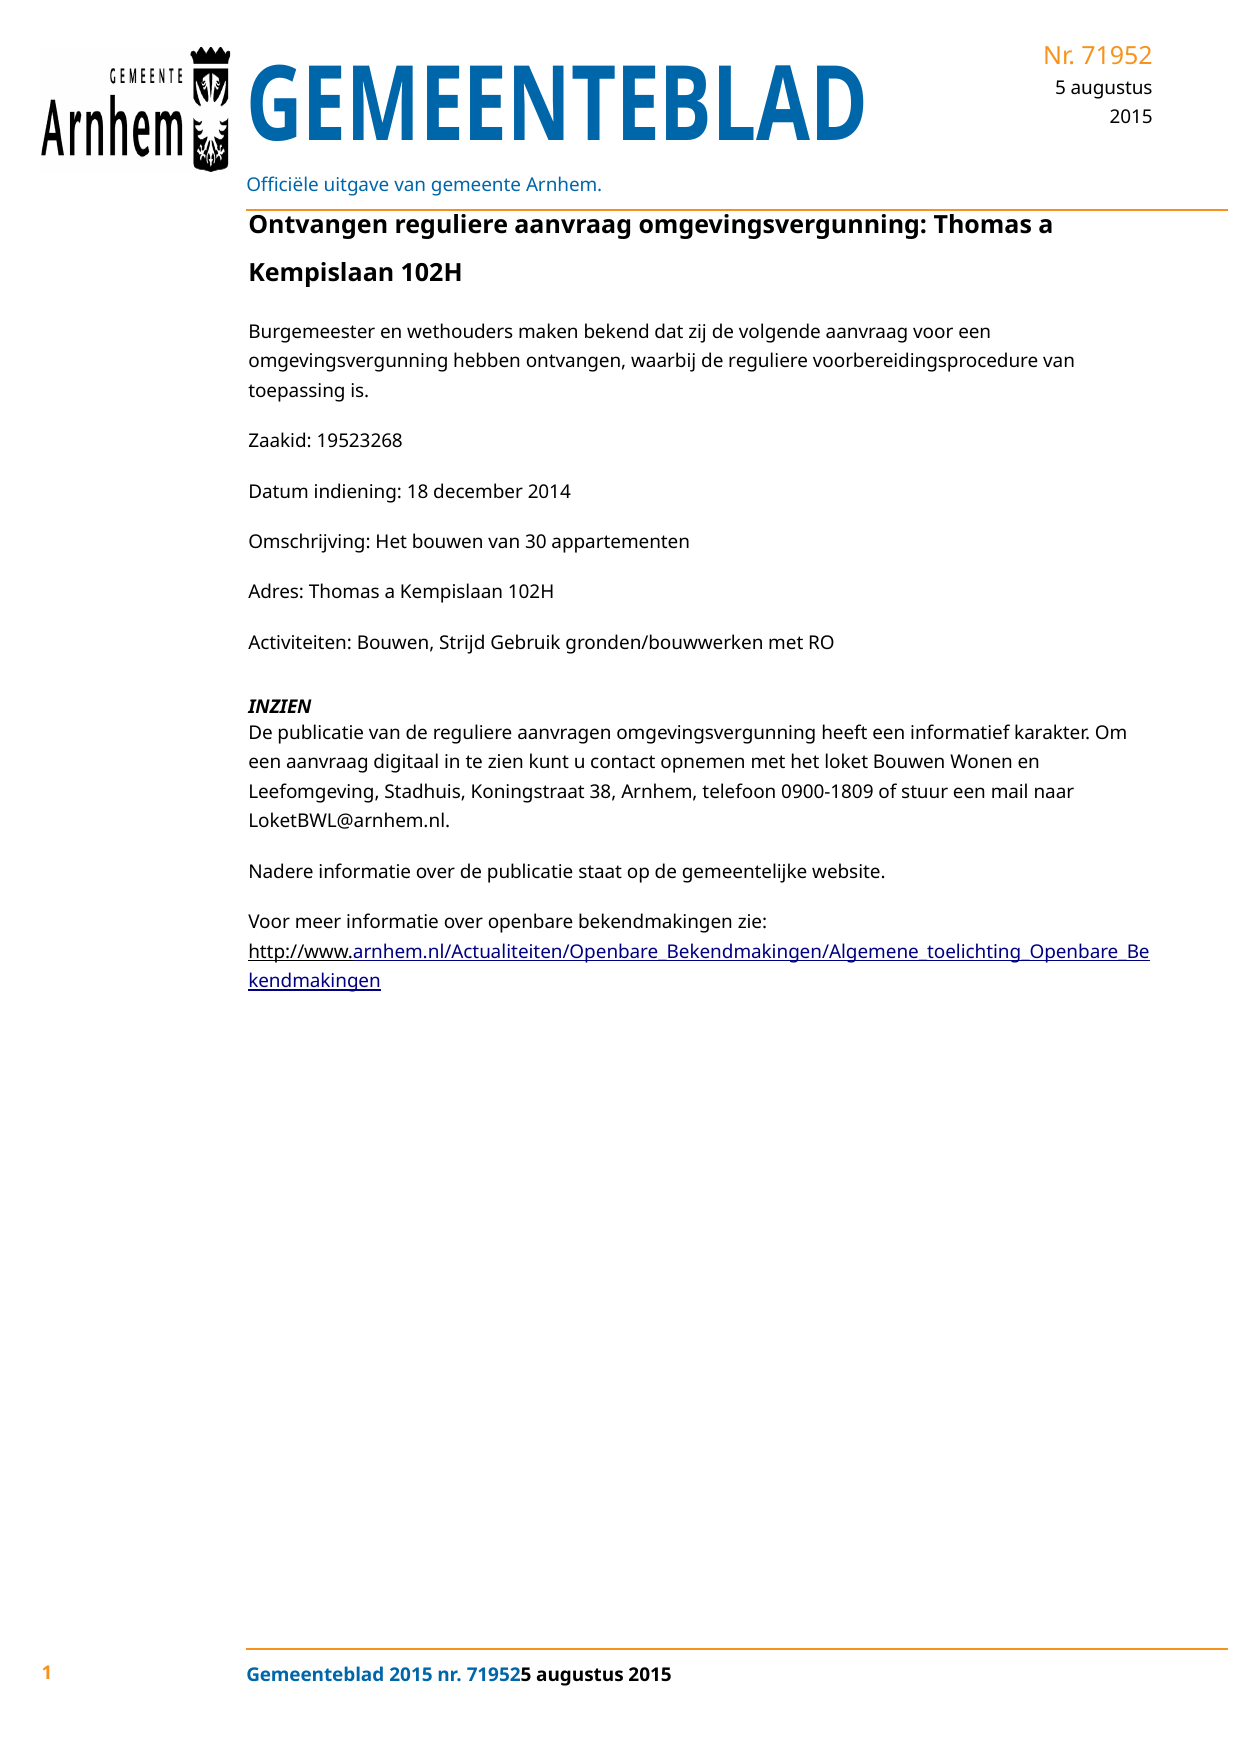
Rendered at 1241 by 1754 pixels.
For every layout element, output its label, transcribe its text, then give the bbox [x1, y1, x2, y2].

text Ontvangen reguliere aanvraag omgevingsvergunning: Thomas a Kempislaan 102H [248, 211, 1152, 288]
text Zaakid: 19523268 [248, 427, 1152, 453]
text Voor meer informatie over openbare bekendmakingen zie: http://www.arnhem.nl/Actualiteiten/Openbare_Bekendmakingen/Algemene_toelichting_Openbare_Bekendmakingen [248, 908, 1152, 993]
text Omschrijving: Het bouwen van 30 appartementen [248, 528, 1152, 554]
text INZIEN [248, 693, 1152, 719]
text Adres: Thomas a Kempislaan 102H [248, 579, 1152, 604]
text Datum indiening: 18 december 2014 [248, 478, 1152, 504]
text De publicatie van de reguliere aanvragen omgevingsvergunning heeft een informatief karakter. Om een aanvraag digitaal in te zien kunt u contact opnemen met het loket Bouwen Wonen en Leefomgeving, Stadhuis, Koningstraat 38, Arnhem, telefoon 0900-1809 of stuur een mail naar LoketBWL@arnhem.nl. [248, 719, 1152, 833]
text Activiteiten: Bouwen, Strijd Gebruik gronden/bouwwerken met RO [248, 629, 1152, 655]
picture [41, 47, 231, 172]
text Nadere informatie over de publicatie staat op de gemeentelijke website. [248, 858, 1152, 884]
text Burgemeester en wethouders maken bekend dat zij de volgende aanvraag voor een omgevingsvergunning hebben ontvangen, waarbij de reguliere voorbereidingsprocedure van toepassing is. [248, 318, 1152, 403]
